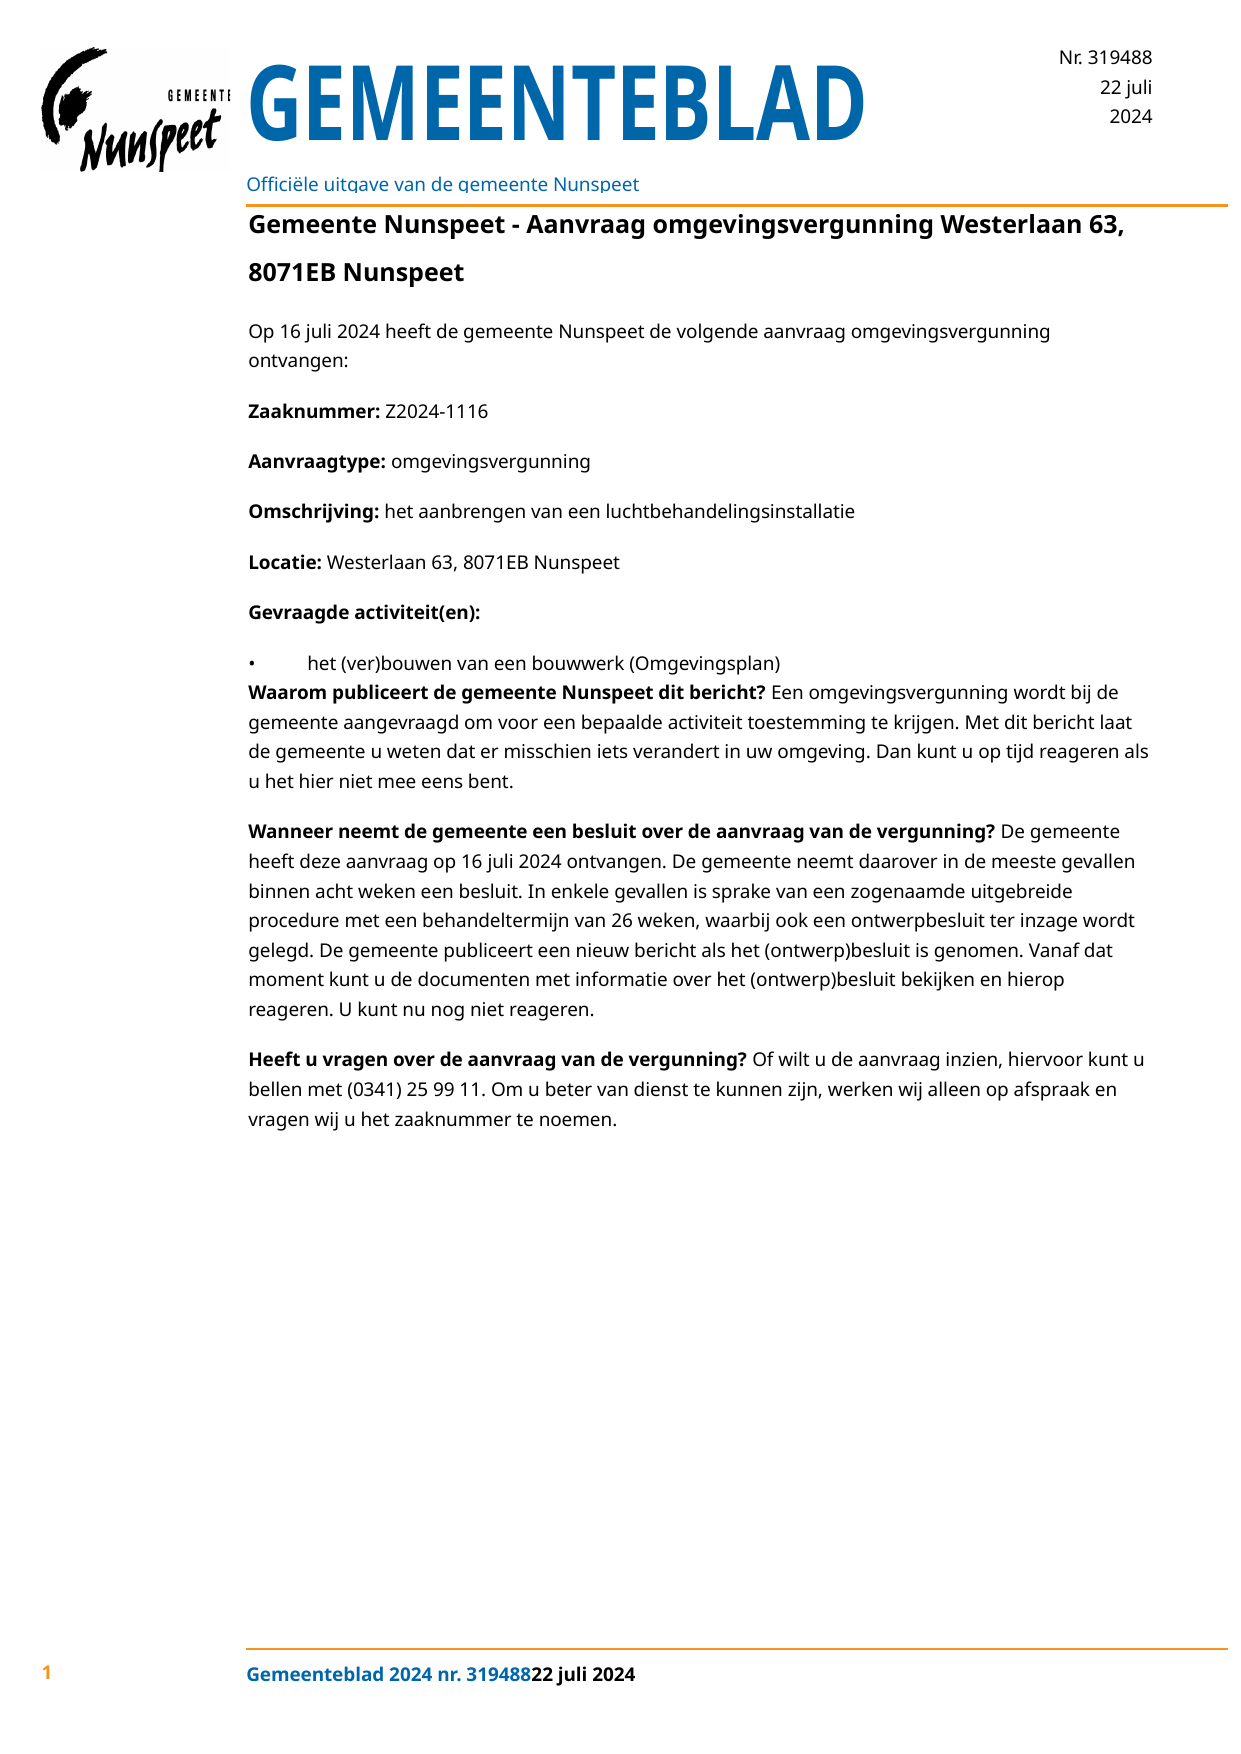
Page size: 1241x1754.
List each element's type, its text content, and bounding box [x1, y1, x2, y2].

text Locatie: Westerlaan 63, 8071EB Nunspeet [248, 549, 1152, 575]
text Zaaknummer: Z2024-1116 [248, 398, 1152, 424]
text Wanneer neemt de gemeente een besluit over de aanvraag van de vergunning? De gemeente heeft deze aanvraag op 16 juli 2024 ontvangen. De gemeente neemt daarover in de meeste gevallen binnen acht weken een besluit. In enkele gevallen is sprake van een zogenaamde uitgebreide procedure met een behandeltermijn van 26 weken, waarbij ook een ontwerpbesluit ter inzage wordt gelegd. De gemeente publiceert een nieuw bericht als het (ontwerp)besluit is genomen. Vanaf dat moment kunt u de documenten met informatie over het (ontwerp)besluit bekijken en hierop reageren. U kunt nu nog niet reageren. [248, 819, 1152, 1022]
text Gemeente Nunspeet - Aanvraag omgevingsvergunning Westerlaan 63, 8071EB Nunspeet [248, 207, 1152, 288]
text Op 16 juli 2024 heeft de gemeente Nunspeet de volgende aanvraag omgevingsvergunning ontvangen: [248, 318, 1152, 373]
text Heeft u vragen over de aanvraag van de vergunning? Of wilt u de aanvraag inzien, hiervoor kunt u bellen met (0341) 25 99 11. Om u beter van dienst te kunnen zijn, werken wij alleen op afspraak en vragen wij u het zaaknummer te noemen. [248, 1047, 1152, 1132]
text Waarom publiceert de gemeente Nunspeet dit bericht? Een omgevingsvergunning wordt bij de gemeente aangevraagd om voor een bepaalde activiteit toestemming te krijgen. Met dit bericht laat de gemeente u weten dat er misschien iets verandert in uw omgeving. Dan kunt u op tijd reageren als u het hier niet mee eens bent. [248, 679, 1152, 794]
text Aanvraagtype: omgevingsvergunning [248, 448, 1152, 474]
list het (ver)bouwen van een bouwwerk (Omgevingsplan) [248, 650, 1152, 676]
text Gevraagde activiteit(en): [248, 599, 1152, 625]
picture [41, 47, 231, 172]
text Omschrijving: het aanbrengen van een luchtbehandelingsinstallatie [248, 499, 1152, 524]
